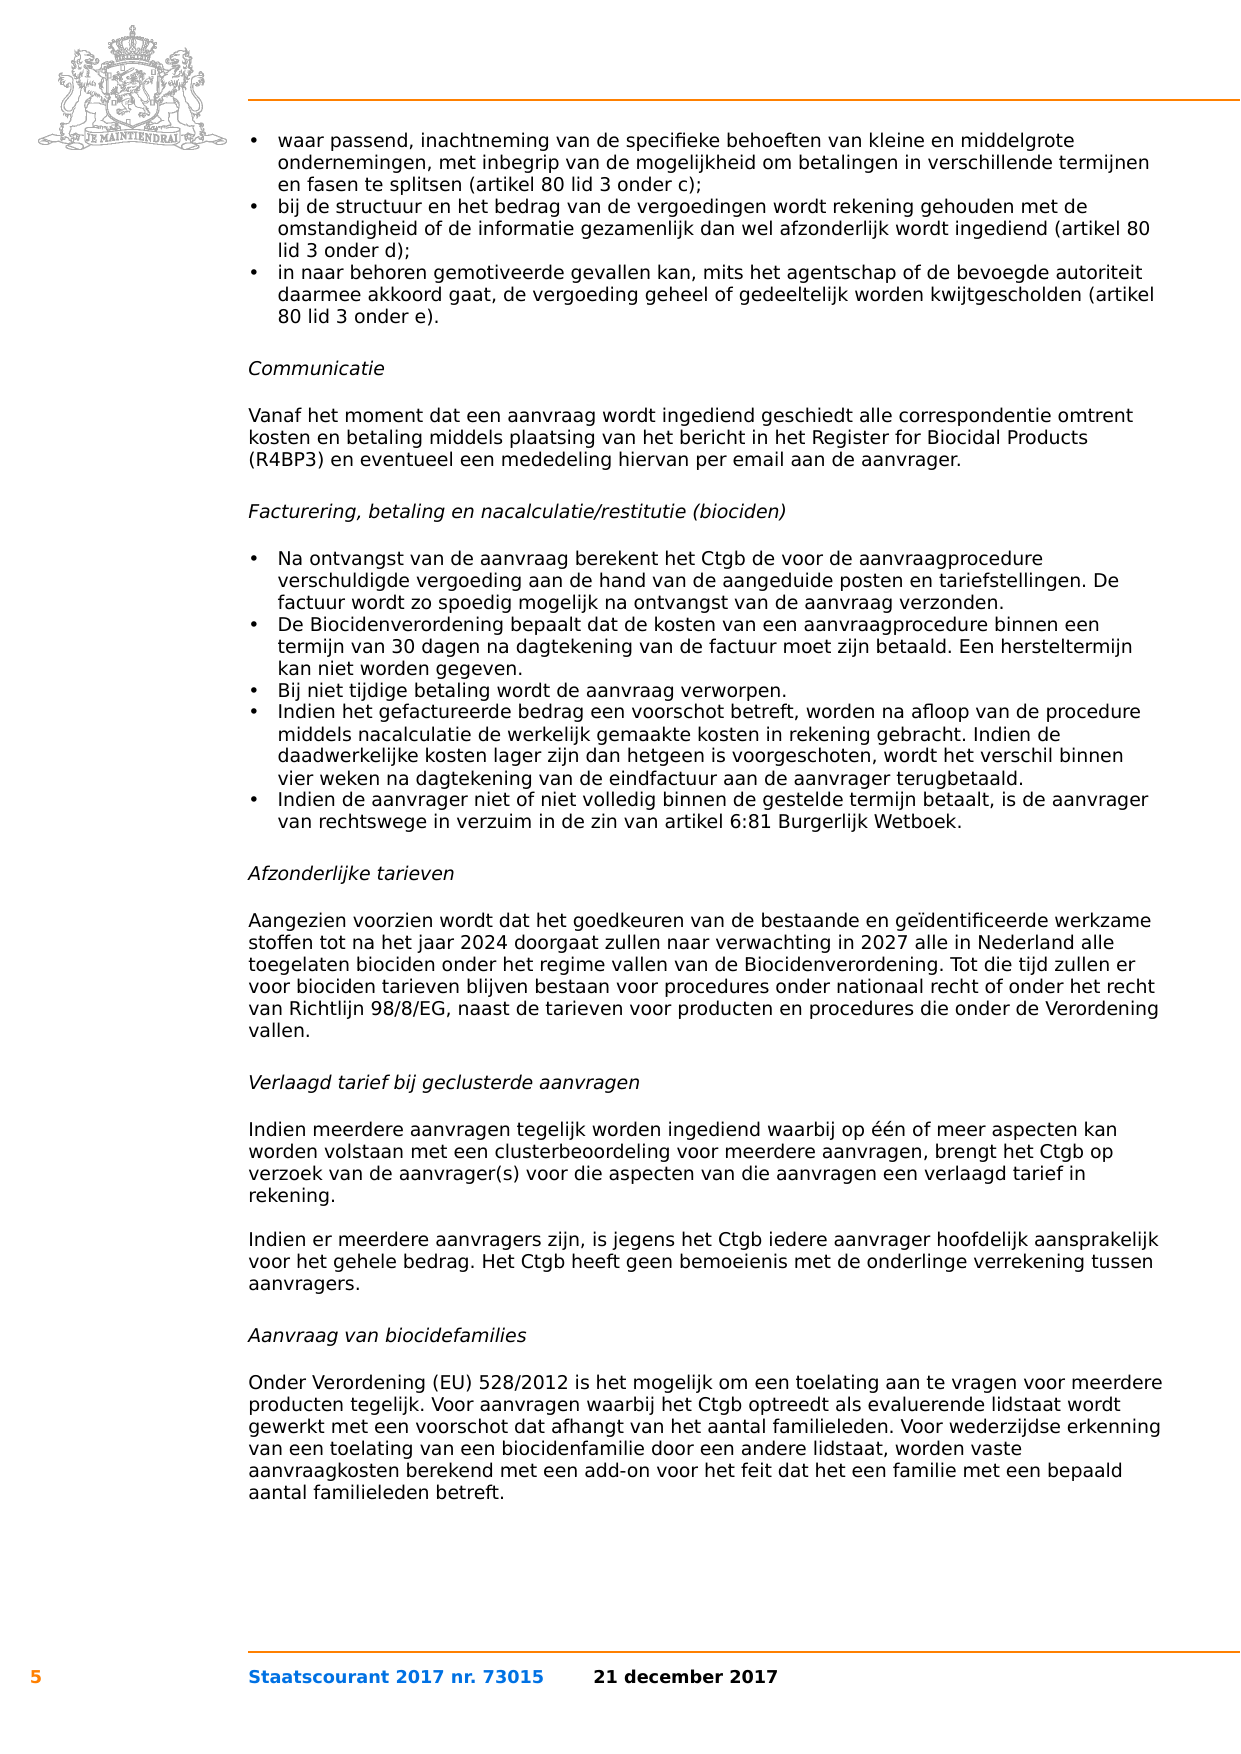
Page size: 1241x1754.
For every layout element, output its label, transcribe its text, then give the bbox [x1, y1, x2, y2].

subtitle Verlaagd tarief bij geclusterde aanvragen [248, 1072, 1163, 1094]
text • bij de structuur en het bedrag van de vergoedingen wordt rekening gehouden met de omstandigheid of de informatie gezamenlijk dan wel afzonderlijk wordt ingediend (artikel 80 lid 3 onder d); [248, 196, 1163, 262]
subtitle Aanvraag van biocidefamilies [248, 1325, 1163, 1347]
text • in naar behoren gemotiveerde gevallen kan, mits het agentschap of de bevoegde autoriteit daarmee akkoord gaat, de vergoeding geheel of gedeeltelijk worden kwijtgescholden (artikel 80 lid 3 onder e). [248, 262, 1163, 328]
text • Indien de aanvrager niet of niet volledig binnen de gestelde termijn betaalt, is de aanvrager van rechtswege in verzuim in de zin van artikel 6:81 Burgerlijk Wetboek. [248, 789, 1163, 833]
text Aangezien voorzien wordt dat het goedkeuren van de bestaande en geïdentificeerde werkzame stoffen tot na het jaar 2024 doorgaat zullen naar verwachting in 2027 alle in Nederland alle toegelaten biociden onder het regime vallen van de Biocidenverordening. Tot die tijd zullen er voor biociden tarieven blijven bestaan voor procedures onder nationaal recht of onder het recht van Richtlijn 98/8/EG, naast de tarieven voor producten en procedures die onder de Verordening vallen. [248, 910, 1163, 1042]
subtitle Communicatie [248, 358, 1163, 380]
text Indien er meerdere aanvragers zijn, is jegens het Ctgb iedere aanvrager hoofdelijk aansprakelijk voor het gehele bedrag. Het Ctgb heeft geen bemoeienis met de onderlinge verrekening tussen aanvragers. [248, 1229, 1163, 1295]
picture [38, 25, 227, 150]
text • Bij niet tijdige betaling wordt de aanvraag verworpen. [248, 679, 1163, 701]
text • waar passend, inachtneming van de specifieke behoeften van kleine en middelgrote ondernemingen, met inbegrip van de mogelijkheid om betalingen in verschillende termijnen en fasen te splitsen (artikel 80 lid 3 onder c); [248, 130, 1163, 196]
subtitle Afzonderlijke tarieven [248, 863, 1163, 885]
text • De Biocidenverordening bepaalt dat de kosten van een aanvraagprocedure binnen een termijn van 30 dagen na dagtekening van de factuur moet zijn betaald. Een hersteltermijn kan niet worden gegeven. [248, 613, 1163, 679]
text • Na ontvangst van de aanvraag berekent het Ctgb de voor de aanvraagprocedure verschuldigde vergoeding aan de hand van de aangeduide posten en tariefstellingen. De factuur wordt zo spoedig mogelijk na ontvangst van de aanvraag verzonden. [248, 548, 1163, 613]
text Vanaf het moment dat een aanvraag wordt ingediend geschiedt alle correspondentie omtrent kosten en betaling middels plaatsing van het bericht in het Register for Biocidal Products (R4BP3) en eventueel een mededeling hiervan per email aan de aanvrager. [248, 405, 1163, 471]
text Indien meerdere aanvragen tegelijk worden ingediend waarbij op één of meer aspecten kan worden volstaan met een clusterbeoordeling voor meerdere aanvragen, brengt het Ctgb op verzoek van de aanvrager(s) voor die aspecten van die aanvragen een verlaagd tarief in rekening. [248, 1119, 1163, 1207]
subtitle Facturering, betaling en nacalculatie/restitutie (biociden) [248, 501, 1163, 523]
text • Indien het gefactureerde bedrag een voorschot betreft, worden na afloop van de procedure middels nacalculatie de werkelijk gemaakte kosten in rekening gebracht. Indien de daadwerkelijke kosten lager zijn dan hetgeen is voorgeschoten, wordt het verschil binnen vier weken na dagtekening van de eindfactuur aan de aanvrager terugbetaald. [248, 701, 1163, 789]
text Onder Verordening (EU) 528/2012 is het mogelijk om een toelating aan te vragen voor meerdere producten tegelijk. Voor aanvragen waarbij het Ctgb optreedt als evaluerende lidstaat wordt gewerkt met een voorschot dat afhangt van het aantal familieleden. Voor wederzijdse erkenning van een toelating van een biocidenfamilie door een andere lidstaat, worden vaste aanvraagkosten berekend met een add-on voor het feit dat het een familie met een bepaald aantal familieleden betreft. [248, 1372, 1163, 1504]
